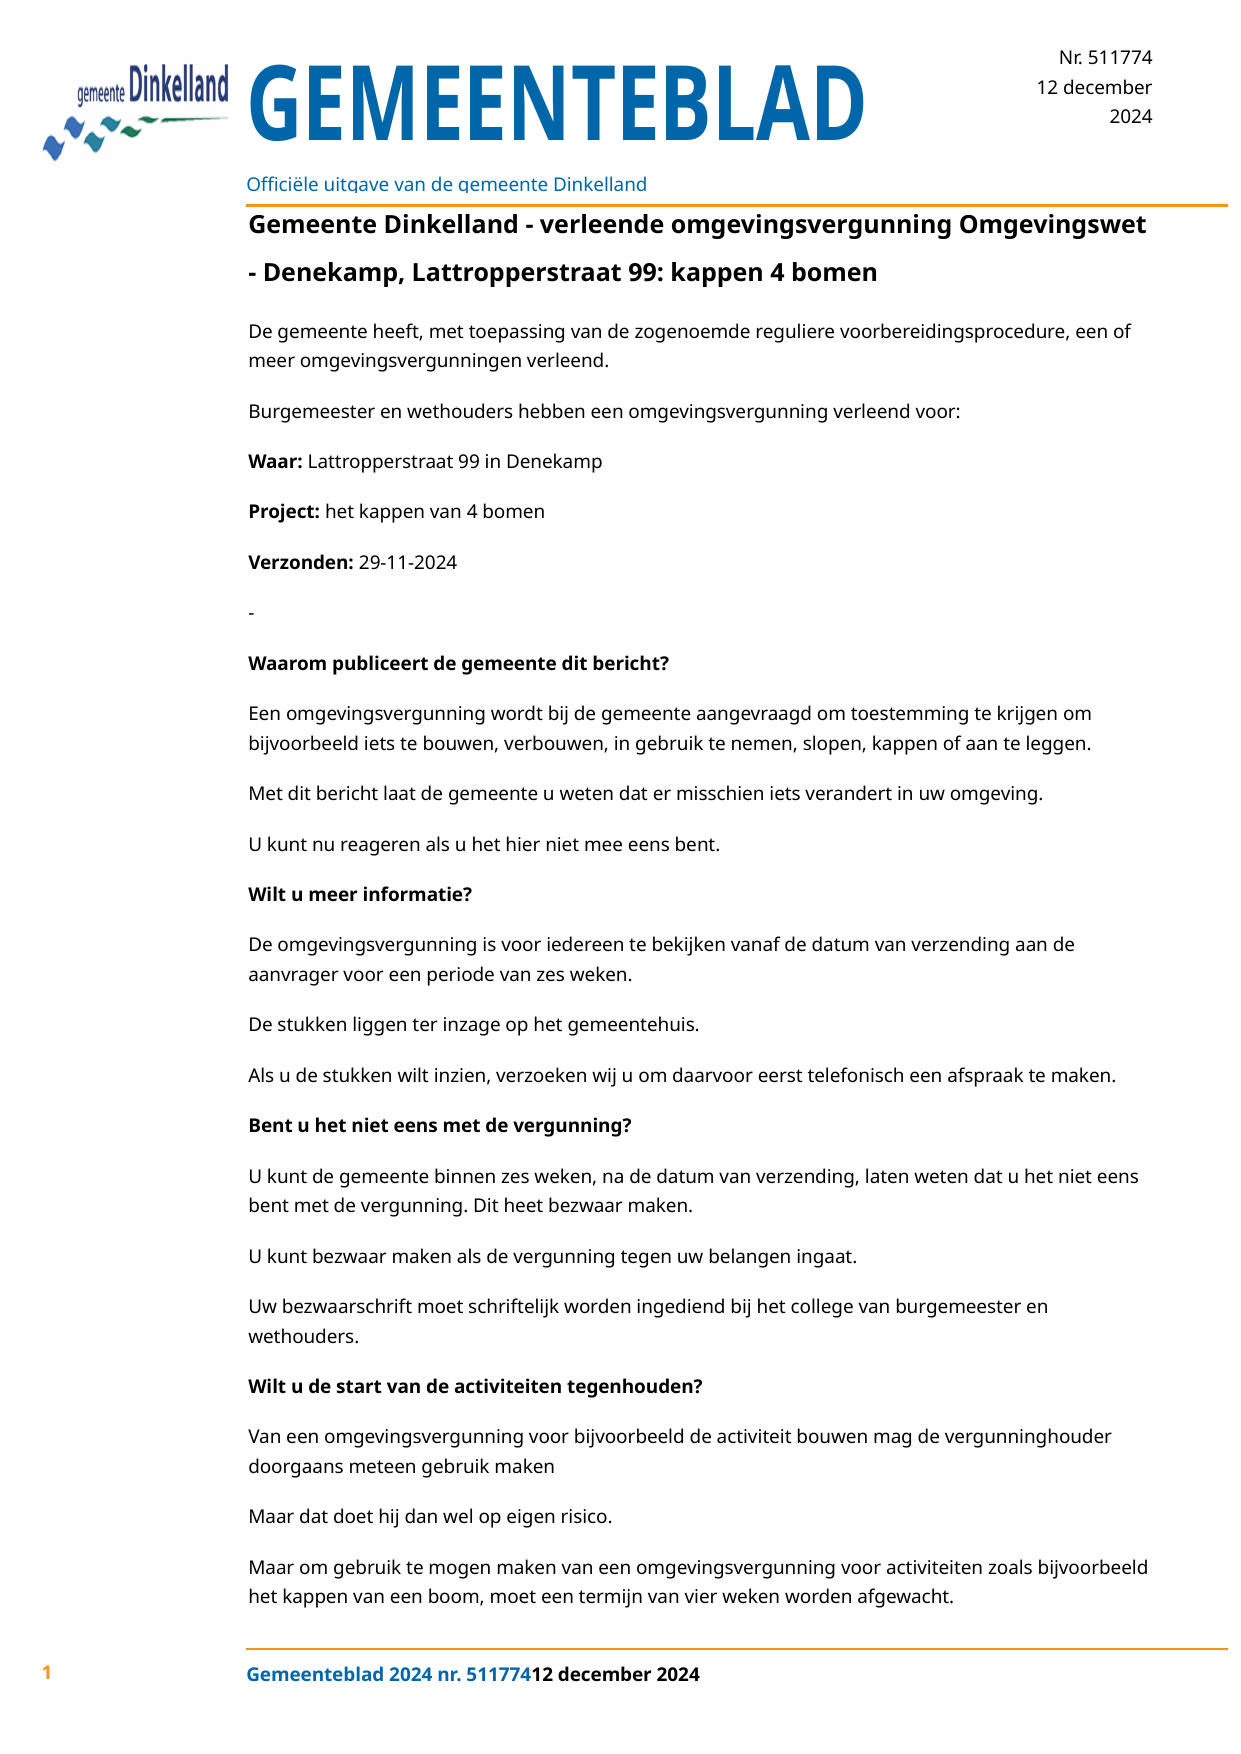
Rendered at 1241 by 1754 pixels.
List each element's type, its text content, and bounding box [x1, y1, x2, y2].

text Gemeente Dinkelland - verleende omgevingsvergunning Omgevingswet - Denekamp, Lattropperstraat 99: kappen 4 bomen [248, 207, 1152, 288]
text - [248, 599, 1152, 625]
text U kunt de gemeente binnen zes weken, na de datum van verzending, laten weten dat u het niet eens bent met de vergunning. Dit heet bezwaar maken. [248, 1163, 1152, 1218]
picture [41, 47, 231, 172]
text Als u de stukken wilt inzien, verzoeken wij u om daarvoor eerst telefonisch een afspraak te maken. [248, 1062, 1152, 1088]
text Van een omgevingsvergunning voor bijvoorbeeld de activiteit bouwen mag de vergunninghouder doorgaans meteen gebruik maken [248, 1424, 1152, 1479]
text Bent u het niet eens met de vergunning? [248, 1112, 1152, 1138]
text Maar dat doet hij dan wel op eigen risico. [248, 1504, 1152, 1529]
text De omgevingsvergunning is voor iedereen te bekijken vanaf de datum van verzending aan de aanvrager voor een periode van zes weken. [248, 932, 1152, 987]
text Verzonden: 29-11-2024 [248, 549, 1152, 575]
text Project: het kappen van 4 bomen [248, 499, 1152, 524]
text De stukken liggen ter inzage op het gemeentehuis. [248, 1012, 1152, 1037]
text U kunt nu reageren als u het hier niet mee eens bent. [248, 831, 1152, 857]
text Waar: Lattropperstraat 99 in Denekamp [248, 448, 1152, 474]
text Maar om gebruik te mogen maken van een omgevingsvergunning voor activiteiten zoals bijvoorbeeld het kappen van een boom, moet een termijn van vier weken worden afgewacht. [248, 1554, 1152, 1609]
text Met dit bericht laat de gemeente u weten dat er misschien iets verandert in uw omgeving. [248, 780, 1152, 806]
text Een omgevingsvergunning wordt bij de gemeente aangevraagd om toestemming te krijgen om bijvoorbeeld iets te bouwen, verbouwen, in gebruik te nemen, slopen, kappen of aan te leggen. [248, 700, 1152, 756]
text U kunt bezwaar maken als de vergunning tegen uw belangen ingaat. [248, 1243, 1152, 1269]
text De gemeente heeft, met toepassing van de zogenoemde reguliere voorbereidingsprocedure, een of meer omgevingsvergunningen verleend. [248, 318, 1152, 373]
text Wilt u de start van de activiteiten tegenhouden? [248, 1373, 1152, 1399]
text Uw bezwaarschrift moet schriftelijk worden ingediend bij het college van burgemeester en wethouders. [248, 1293, 1152, 1349]
text Wilt u meer informatie? [248, 881, 1152, 907]
text Waarom publiceert de gemeente dit bericht? [248, 650, 1152, 676]
text Burgemeester en wethouders hebben een omgevingsvergunning verleend voor: [248, 398, 1152, 424]
